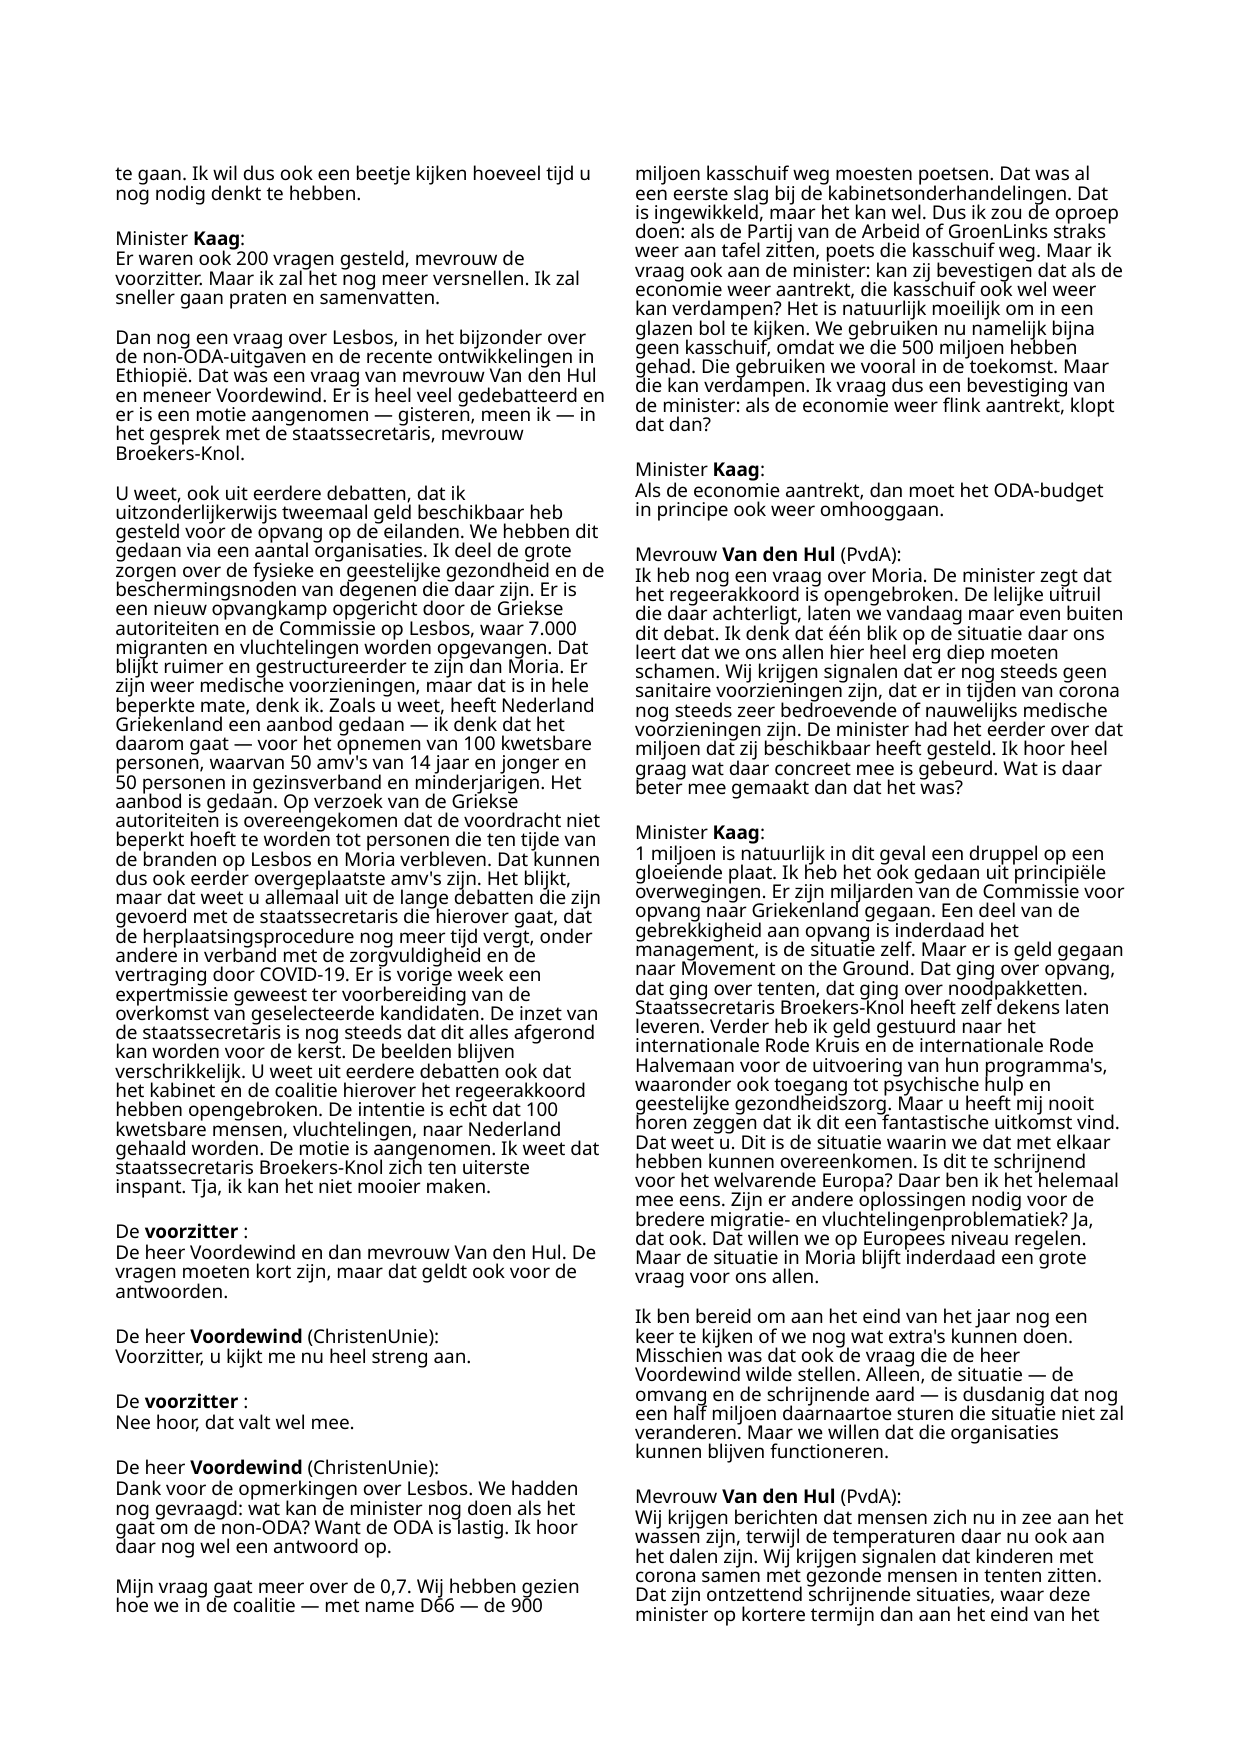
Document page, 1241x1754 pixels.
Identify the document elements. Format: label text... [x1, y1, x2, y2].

text De heer Voordewind en dan mevrouw Van den Hul. De vragen moeten kort zijn, maar dat geldt ook voor de antwoorden. [115, 1244, 605, 1302]
text Als de economie aantrekt, dan moet het ODA-budget in principe ook weer omhooggaan. [635, 482, 1125, 520]
text De voorzitter : [115, 1218, 605, 1244]
text De voorzitter : [115, 1389, 605, 1414]
text Minister Kaag: [635, 456, 1125, 482]
text Ik heb nog een vraag over Moria. De minister zegt dat het regeerakkoord is opengebroken. De lelijke uitruil die daar achterligt, laten we vandaag maar even buiten dit debat. Ik denk dat één blik op de situatie daar ons leert dat we ons allen hier heel erg diep moeten schamen. Wij krijgen signalen dat er nog steeds geen sanitaire voorzieningen zijn, dat er in tijden van corona nog steeds zeer bedroevende of nauwelijks medische voorzieningen zijn. De minister had het eerder over dat miljoen dat zij beschikbaar heeft gesteld. Ik hoor heel graag wat daar concreet mee is gebeurd. Wat is daar beter mee gemaakt dan dat het was? [635, 567, 1125, 798]
text Er waren ook 200 vragen gesteld, mevrouw de voorzitter. Maar ik zal het nog meer versnellen. Ik zal sneller gaan praten en samenvatten. [115, 250, 605, 308]
text Nee hoor, dat valt wel mee. [115, 1414, 605, 1434]
text Wij krijgen berichten dat mensen zich nu in zee aan het wassen zijn, terwijl de temperaturen daar nu ook aan het dalen zijn. Wij krijgen signalen dat kinderen met corona samen met gezonde mensen in tenten zitten. Dat zijn ontzettend schrijnende situaties, waar deze minister op kortere termijn dan aan het eind van het [635, 1509, 1125, 1625]
text Ik ben bereid om aan het eind van het jaar nog een keer te kijken of we nog wat extra's kunnen doen. Misschien was dat ook de vraag die de heer Voordewind wilde stellen. Alleen, de situatie — de omvang en de schrijnende aard — is dusdanig dat nog een half miljoen daarnaartoe sturen die situatie niet zal veranderen. Maar we willen dat die organisaties kunnen blijven functioneren. [635, 1308, 1125, 1463]
text te gaan. Ik wil dus ook een beetje kijken hoeveel tijd u nog nodig denkt te hebben. [115, 165, 605, 204]
text De heer Voordewind (ChristenUnie): [115, 1454, 605, 1480]
text Mijn vraag gaat meer over de 0,7. Wij hebben gezien hoe we in de coalitie — met name D66 — de 900 [115, 1578, 605, 1617]
text Mevrouw Van den Hul (PvdA): [635, 1483, 1125, 1509]
text Voorzitter, u kijkt me nu heel streng aan. [115, 1348, 605, 1368]
text De heer Voordewind (ChristenUnie): [115, 1323, 605, 1348]
text Minister Kaag: [635, 819, 1125, 844]
text Dank voor de opmerkingen over Lesbos. We hadden nog gevraagd: wat kan de minister nog doen als het gaat om de non-ODA? Want de ODA is lastig. Ik hoor daar nog wel een antwoord op. [115, 1480, 605, 1557]
text 1 miljoen is natuurlijk in dit geval een druppel op een gloeiende plaat. Ik heb het ook gedaan uit principiële overwegingen. Er zijn miljarden van de Commissie voor opvang naar Griekenland gegaan. Een deel van de gebrekkigheid aan opvang is inderdaad het management, is de situatie zelf. Maar er is geld gegaan naar Movement on the Ground. Dat ging over opvang, dat ging over tenten, dat ging over noodpakketten. Staatssecretaris Broekers-Knol heeft zelf dekens laten leveren. Verder heb ik geld gestuurd naar het internationale Rode Kruis en de internationale Rode Halvemaan voor de uitvoering van hun programma's, waaronder ook toegang tot psychische hulp en geestelijke gezondheidszorg. Maar u heeft mij nooit horen zeggen dat ik dit een fantastische uitkomst vind. Dat weet u. Dit is de situatie waarin we dat met elkaar hebben kunnen overeenkomen. Is dit te schrijnend voor het welvarende Europa? Daar ben ik het helemaal mee eens. Zijn er andere oplossingen nodig voor de bredere migratie- en vluchtelingenproblematiek? Ja, dat ook. Dat willen we op Europees niveau regelen. Maar de situatie in Moria blijft inderdaad een grote vraag voor ons allen. [635, 844, 1125, 1288]
text Dan nog een vraag over Lesbos, in het bijzonder over de non-ODA-uitgaven en de recente ontwikkelingen in Ethiopië. Dat was een vraag van mevrouw Van den Hul en meneer Voordewind. Er is heel veel gedebatteerd en er is een motie aangenomen — gisteren, meen ik — in het gesprek met de staatssecretaris, mevrouw Broekers-Knol. [115, 329, 605, 464]
text miljoen kasschuif weg moesten poetsen. Dat was al een eerste slag bij de kabinetsonderhandelingen. Dat is ingewikkeld, maar het kan wel. Dus ik zou de oproep doen: als de Partij van de Arbeid of GroenLinks straks weer aan tafel zitten, poets die kasschuif weg. Maar ik vraag ook aan de minister: kan zij bevestigen dat als de economie weer aantrekt, die kasschuif ook wel weer kan verdampen? Het is natuurlijk moeilijk om in een glazen bol te kijken. We gebruiken nu namelijk bijna geen kasschuif, omdat we die 500 miljoen hebben gehad. Die gebruiken we vooral in de toekomst. Maar die kan verdampen. Ik vraag dus een bevestiging van de minister: als de economie weer flink aantrekt, klopt dat dan? [635, 165, 1125, 435]
text Mevrouw Van den Hul (PvdA): [635, 541, 1125, 567]
text U weet, ook uit eerdere debatten, dat ik uitzonderlijkerwijs tweemaal geld beschikbaar heb gesteld voor de opvang op de eilanden. We hebben dit gedaan via een aantal organisaties. Ik deel de grote zorgen over de fysieke en geestelijke gezondheid en de beschermingsnoden van degenen die daar zijn. Er is een nieuw opvangkamp opgericht door de Griekse autoriteiten en de Commissie op Lesbos, waar 7.000 migranten en vluchtelingen worden opgevangen. Dat blijkt ruimer en gestructureerder te zijn dan Moria. Er zijn weer medische voorzieningen, maar dat is in hele beperkte mate, denk ik. Zoals u weet, heeft Nederland Griekenland een aanbod gedaan — ik denk dat het daarom gaat — voor het opnemen van 100 kwetsbare personen, waarvan 50 amv's van 14 jaar en jonger en 50 personen in gezinsverband en minderjarigen. Het aanbod is gedaan. Op verzoek van de Griekse autoriteiten is overeengekomen dat de voordracht niet beperkt hoeft te worden tot personen die ten tijde van de branden op Lesbos en Moria verbleven. Dat kunnen dus ook eerder overgeplaatste amv's zijn. Het blijkt, maar dat weet u allemaal uit de lange debatten die zijn gevoerd met de staatssecretaris die hierover gaat, dat de herplaatsingsprocedure nog meer tijd vergt, onder andere in verband met de zorgvuldigheid en de vertraging door COVID-19. Er is vorige week een expertmissie geweest ter voorbereiding van de overkomst van geselecteerde kandidaten. De inzet van de staatssecretaris is nog steeds dat dit alles afgerond kan worden voor de kerst. De beelden blijven verschrikkelijk. U weet uit eerdere debatten ook dat het kabinet en de coalitie hierover het regeerakkoord hebben opengebroken. De intentie is echt dat 100 kwetsbare mensen, vluchtelingen, naar Nederland gehaald worden. De motie is aangenomen. Ik weet dat staatssecretaris Broekers-Knol zich ten uiterste inspant. Tja, ik kan het niet mooier maken. [115, 484, 605, 1198]
text Minister Kaag: [115, 225, 605, 250]
